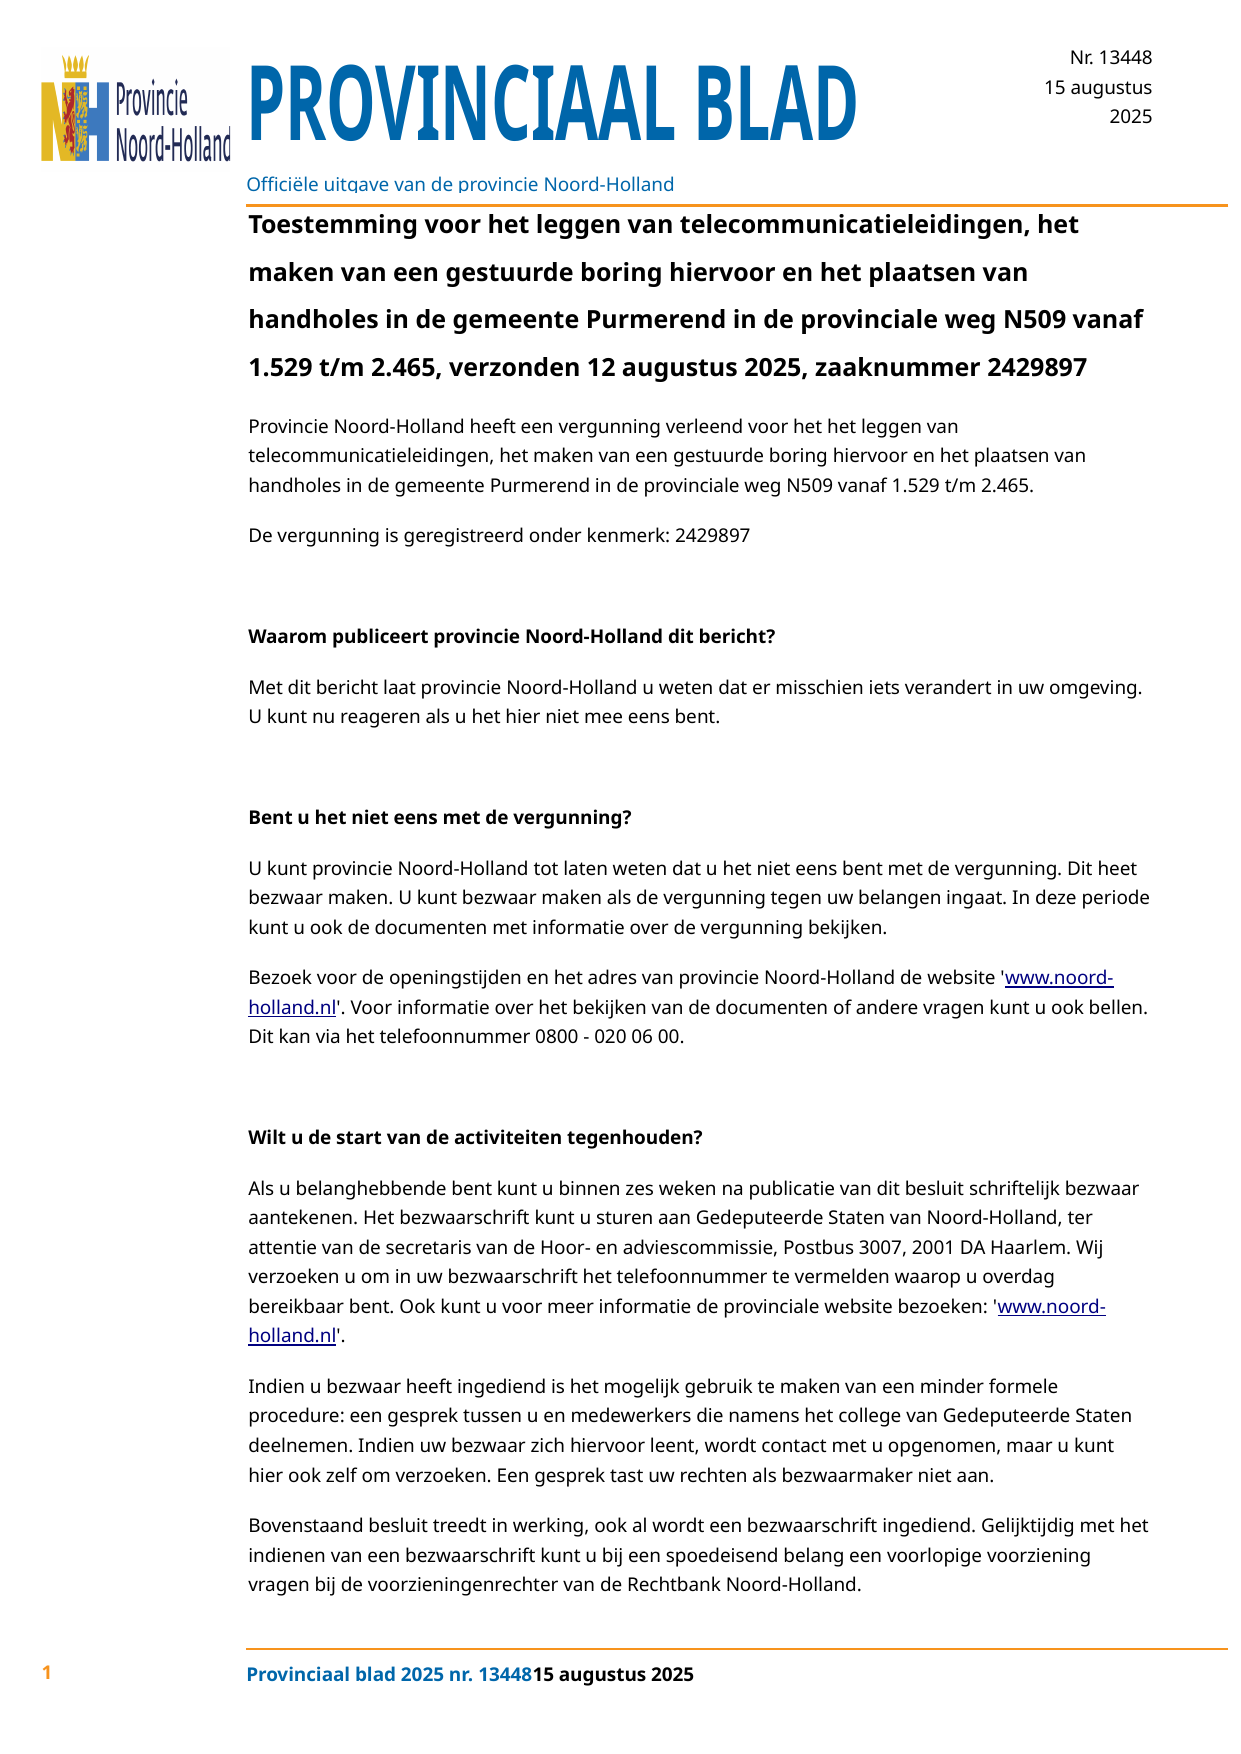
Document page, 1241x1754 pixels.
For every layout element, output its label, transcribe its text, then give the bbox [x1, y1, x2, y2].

text Wilt u de start van de activiteiten tegenhouden? [248, 1124, 1152, 1150]
picture [41, 47, 231, 172]
text Provincie Noord-Holland heeft een vergunning verleend voor het het leggen van telecommunicatieleidingen, het maken van een gestuurde boring hiervoor en het plaatsen van handholes in de gemeente Purmerend in de provinciale weg N509 vanaf 1.529 t/m 2.465. [248, 413, 1152, 498]
text Bezoek voor de openingstijden en het adres van provincie Noord-Holland de website 'www.noord-holland.nl'. Voor informatie over het bekijken van de documenten of andere vragen kunt u ook bellen. Dit kan via het telefoonnummer 0800 - 020 06 00. [248, 964, 1152, 1049]
text Toestemming voor het leggen van telecommunicatieleidingen, het maken van een gestuurde boring hiervoor en het plaatsen van handholes in de gemeente Purmerend in de provinciale weg N509 vanaf 1.529 t/m 2.465, verzonden 12 augustus 2025, zaaknummer 2429897 [248, 207, 1152, 384]
text Als u belanghebbende bent kunt u binnen zes weken na publicatie van dit besluit schriftelijk bezwaar aantekenen. Het bezwaarschrift kunt u sturen aan Gedeputeerde Staten van Noord-Holland, ter attentie van de secretaris van de Hoor- en adviescommissie, Postbus 3007, 2001 DA Haarlem. Wij verzoeken u om in uw bezwaarschrift het telefoonnummer te vermelden waarop u overdag bereikbaar bent. Ook kunt u voor meer informatie de provinciale website bezoeken: 'www.noord-holland.nl'. [248, 1175, 1152, 1348]
text De vergunning is geregistreerd onder kenmerk: 2429897 [248, 523, 1152, 548]
text Met dit bericht laat provincie Noord-Holland u weten dat er misschien iets verandert in uw omgeving. U kunt nu reageren als u het hier niet mee eens bent. [248, 674, 1152, 729]
text U kunt provincie Noord-Holland tot laten weten dat u het niet eens bent met de vergunning. Dit heet bezwaar maken. U kunt bezwaar maken als de vergunning tegen uw belangen ingaat. In deze periode kunt u ook de documenten met informatie over de vergunning bekijken. [248, 855, 1152, 940]
text Bent u het niet eens met de vergunning? [248, 804, 1152, 830]
text Bovenstaand besluit treedt in werking, ook al wordt een bezwaarschrift ingediend. Gelijktijdig met het indienen van een bezwaarschrift kunt u bij een spoedeisend belang een voorlopige voorziening vragen bij de voorzieningenrechter van de Rechtbank Noord-Holland. [248, 1512, 1152, 1597]
text Waarom publiceert provincie Noord-Holland dit bericht? [248, 623, 1152, 649]
text Indien u bezwaar heeft ingediend is het mogelijk gebruik te maken van een minder formele procedure: een gesprek tussen u en medewerkers die namens het college van Gedeputeerde Staten deelnemen. Indien uw bezwaar zich hiervoor leent, wordt contact met u opgenomen, maar u kunt hier ook zelf om verzoeken. Een gesprek tast uw rechten als bezwaarmaker niet aan. [248, 1373, 1152, 1488]
